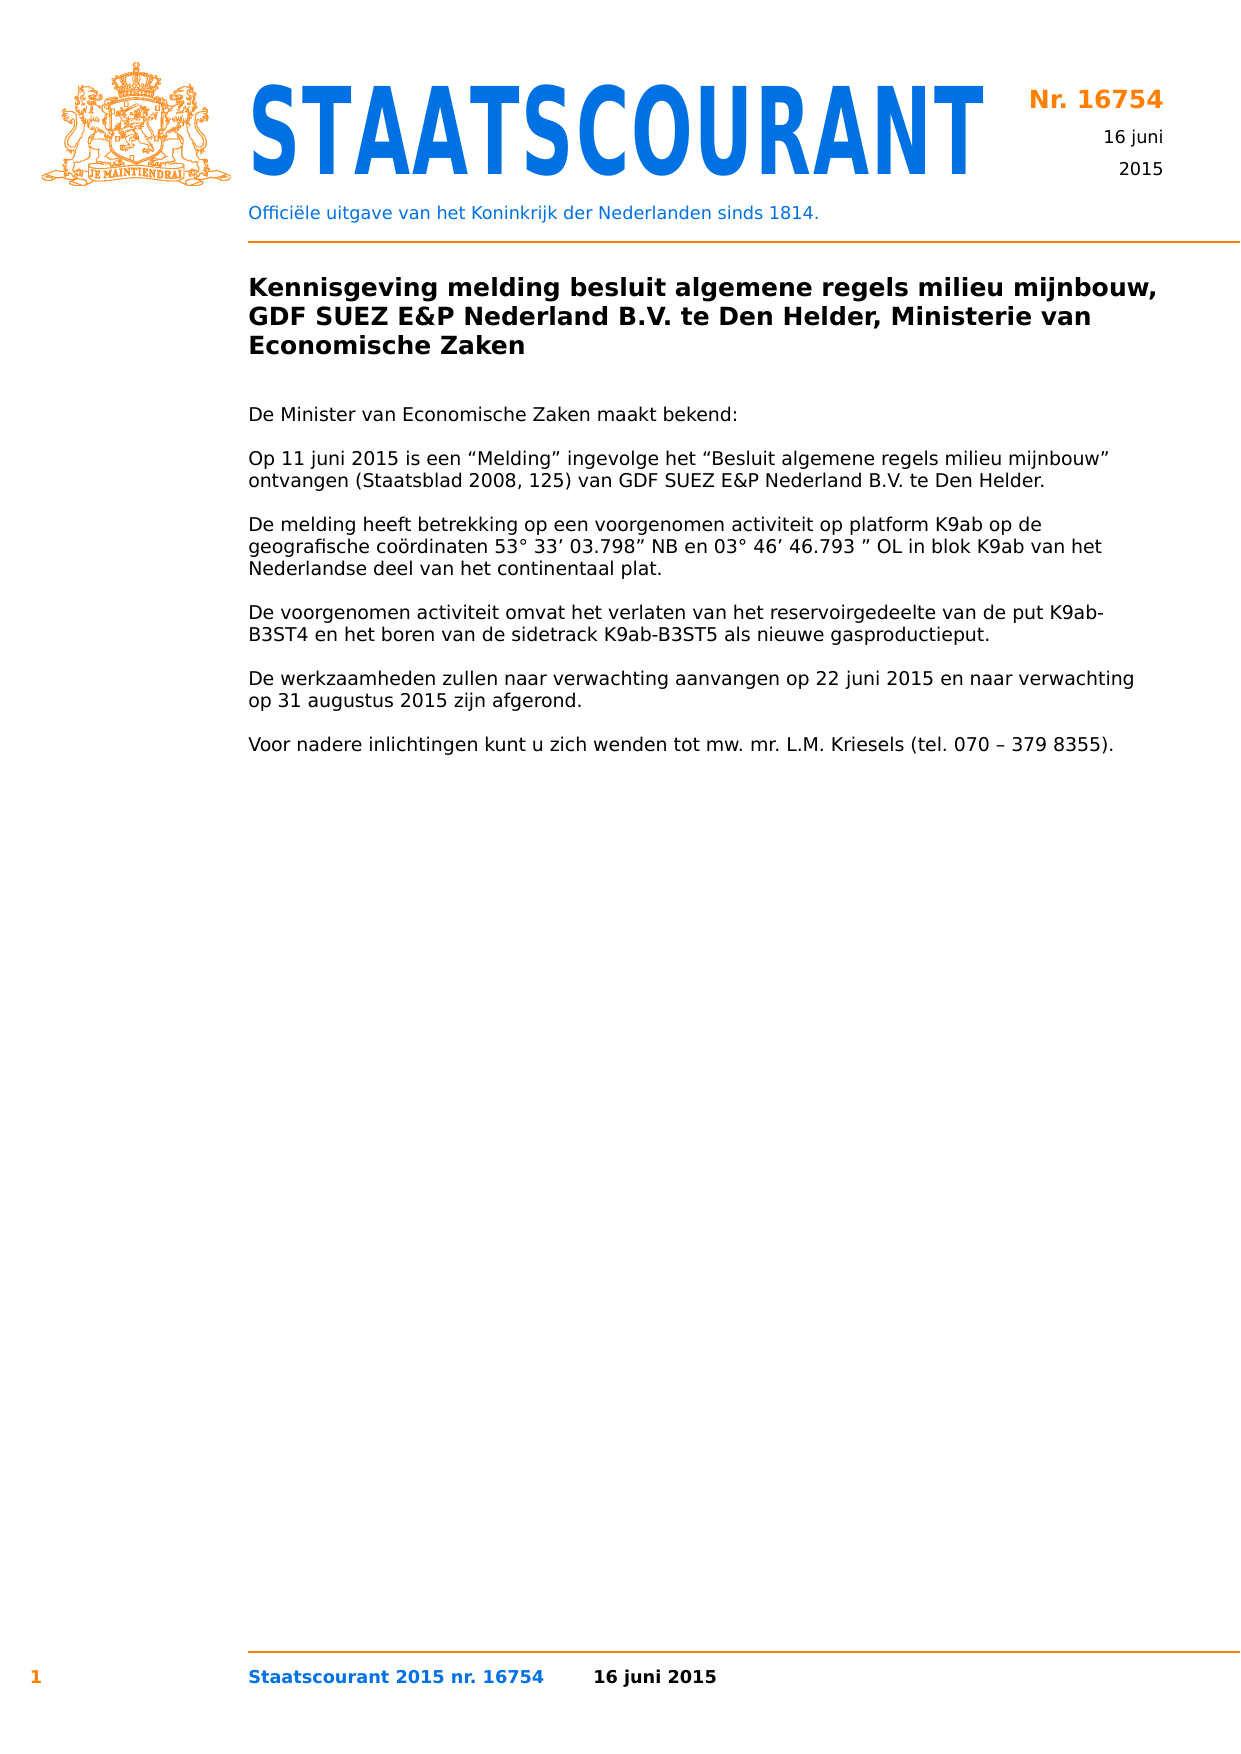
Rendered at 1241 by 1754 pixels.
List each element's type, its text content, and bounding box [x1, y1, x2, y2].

table_cell Officiële uitgave van het Koninkrijk der Nederlanden sinds 1814. [248, 203, 1240, 241]
text Op 11 juni 2015 is een “Melding” ingevolge het “Besluit algemene regels milieu mijnbouw” ontvangen (Staatsblad 2008, 125) van GDF SUEZ E&P Nederland B.V. te Den Helder. [248, 448, 1163, 492]
text De Minister van Economische Zaken maakt bekend: [248, 404, 1163, 426]
text De voorgenomen activiteit omvat het verlaten van het reservoirgedeelte van de put K9ab-B3ST4 en het boren van de sidetrack K9ab-B3ST5 als nieuwe gasproductieput. [248, 602, 1163, 646]
table_cell 2015 [998, 153, 1240, 203]
text De melding heeft betrekking op een voorgenomen activiteit op platform K9ab op de geografische coördinaten 53° 33’ 03.798” NB en 03° 46’ 46.793 ” OL in blok K9ab van het Nederlandse deel van het continentaal plat. [248, 514, 1163, 580]
picture [41, 62, 231, 186]
table_cell 16 juni [998, 121, 1240, 153]
subtitle Kennisgeving melding besluit algemene regels milieu mijnbouw, GDF SUEZ E&P Nederland B.V. te Den Helder, Ministerie van Economische Zaken [248, 273, 1163, 361]
table_header STAATSCOURANT [248, 62, 998, 203]
table_header Nr. 16754 [998, 62, 1240, 121]
text De werkzaamheden zullen naar verwachting aanvangen op 22 juni 2015 en naar verwachting op 31 augustus 2015 zijn afgerond. [248, 668, 1163, 712]
text Voor nadere inlichtingen kunt u zich wenden tot mw. mr. L.M. Kriesels (tel. 070 – 379 8355). [248, 733, 1163, 755]
table_header [25, 62, 248, 241]
